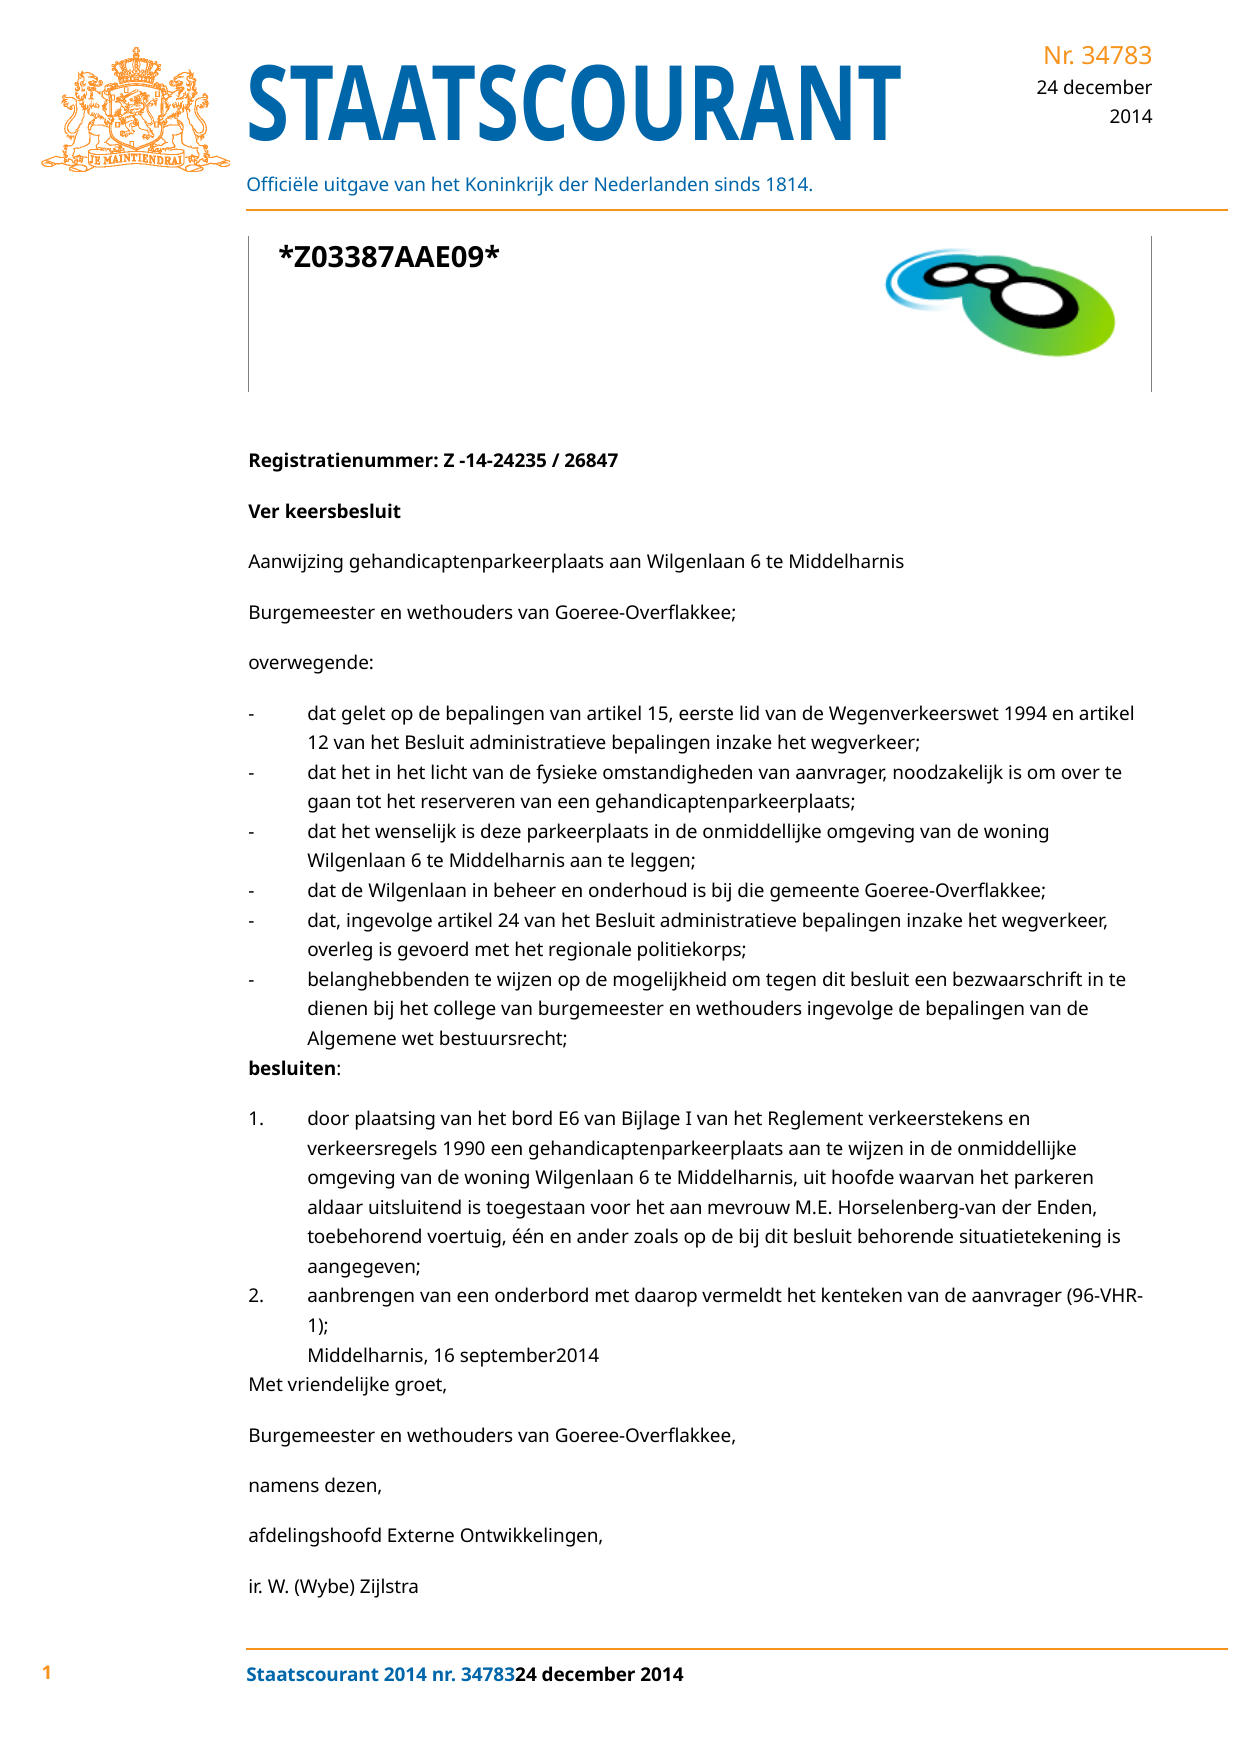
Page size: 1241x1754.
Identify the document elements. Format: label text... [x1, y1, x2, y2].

picture [41, 47, 231, 172]
text ir. W. (Wybe) Zijlstra [248, 1573, 1152, 1599]
text besluiten: [248, 1055, 1152, 1081]
table_header *Z03387AAE09* [249, 236, 850, 392]
list dat de Wilgenlaan in beheer en onderhoud is bij die gemeente Goeree-Overflakkee; [248, 877, 1152, 903]
text Burgemeester en wethouders van Goeree-Overflakkee; [248, 599, 1152, 625]
text overwegende: [248, 649, 1152, 675]
list belanghebbenden te wijzen op de mogelijkheid om tegen dit besluit een bezwaarschrift in te dienen bij het college van burgemeester en wethouders ingevolge de bepalingen van de Algemene wet bestuursrecht; [248, 966, 1152, 1051]
list dat gelet op de bepalingen van artikel 15, eerste lid van de Wegenverkeerswet 1994 en artikel 12 van het Besluit administratieve bepalingen inzake het wegverkeer; [248, 700, 1152, 755]
list dat, ingevolge artikel 24 van het Besluit administratieve bepalingen inzake het wegverkeer, overleg is gevoerd met het regionale politiekorps; [248, 907, 1152, 962]
text Met vriendelijke groet, [248, 1371, 1152, 1397]
list dat het in het licht van de fysieke omstandigheden van aanvrager, noodzakelijk is om over te gaan tot het reserveren van een gehandicaptenparkeerplaats; [248, 759, 1152, 814]
picture [882, 236, 1119, 367]
list Middelharnis, 16 september2014 [248, 1342, 1152, 1368]
text Registratienummer: Z -14-24235 / 26847 [248, 448, 1152, 473]
list door plaatsing van het bord E6 van Bijlage I van het Reglement verkeerstekens en verkeersregels 1990 een gehandicaptenparkeerplaats aan te wijzen in de onmiddellijke omgeving van de woning Wilgenlaan 6 te Middelharnis, uit hoofde waarvan het parkeren aldaar uitsluitend is toegestaan voor het aan mevrouw M.E. Horselenberg-van der Enden, toebehorend voertuig, één en ander zoals op de bij dit besluit behorende situatietekening is aangegeven; [248, 1105, 1152, 1279]
table_header [850, 236, 1151, 392]
list aanbrengen van een onderbord met daarop vermeldt het kenteken van de aanvrager (96-VHR-1); [248, 1283, 1152, 1338]
text Burgemeester en wethouders van Goeree-Overflakkee, [248, 1422, 1152, 1448]
text namens dezen, [248, 1472, 1152, 1498]
text afdelingshoofd Externe Ontwikkelingen, [248, 1523, 1152, 1548]
list dat het wenselijk is deze parkeerplaats in de onmiddellijke omgeving van de woning Wilgenlaan 6 te Middelharnis aan te leggen; [248, 818, 1152, 873]
text Ver keersbesluit [248, 498, 1152, 524]
text Aanwijzing gehandicaptenparkeerplaats aan Wilgenlaan 6 te Middelharnis [248, 548, 1152, 574]
